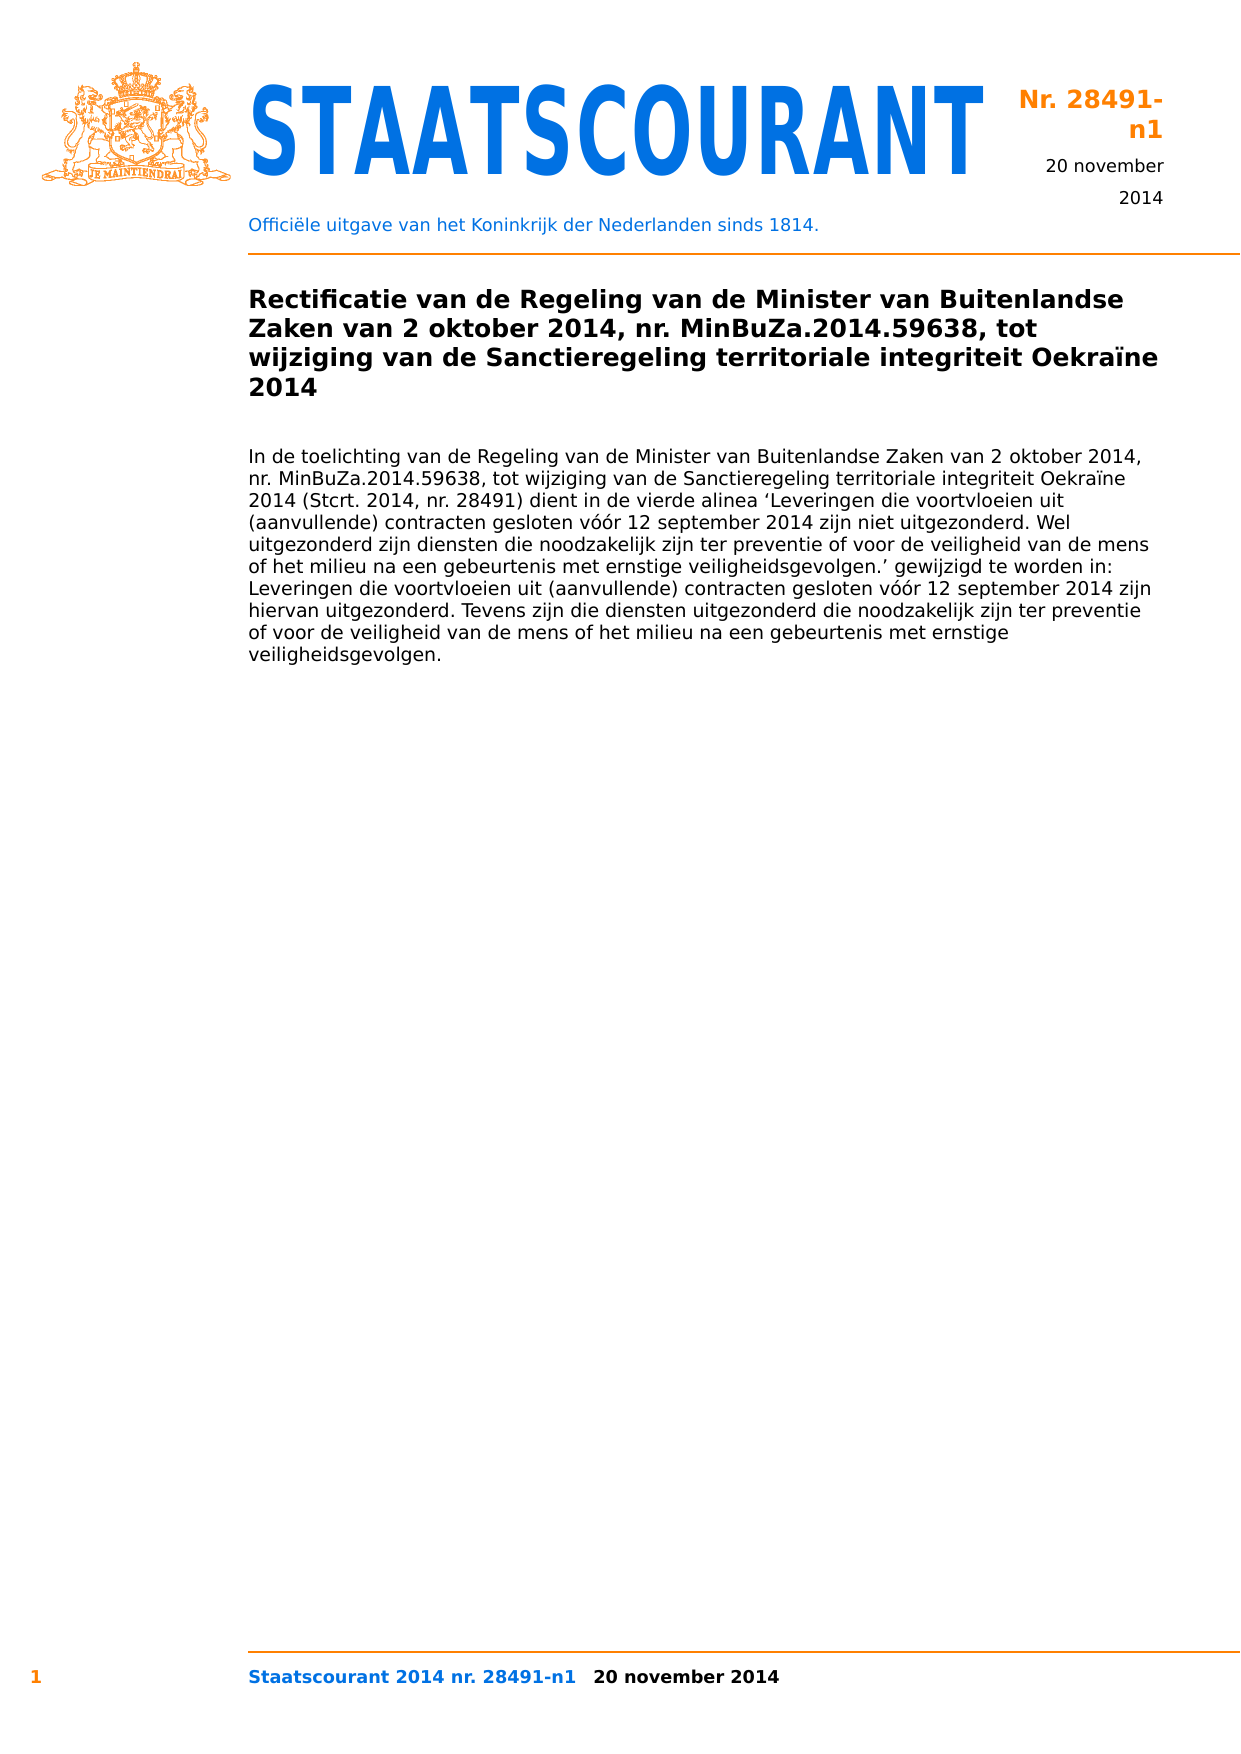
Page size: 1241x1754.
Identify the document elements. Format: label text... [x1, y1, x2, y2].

table_header [25, 62, 248, 253]
table_header Nr. 28491-n1 [998, 62, 1240, 150]
subtitle Rectificatie van de Regeling van de Minister van Buitenlandse Zaken van 2 oktober 2014, nr. MinBuZa.2014.59638, tot wijziging van de Sanctieregeling territoriale integriteit Oekraïne 2014 [248, 285, 1163, 402]
picture [41, 62, 231, 186]
text In de toelichting van de Regeling van de Minister van Buitenlandse Zaken van 2 oktober 2014, nr. MinBuZa.2014.59638, tot wijziging van de Sanctieregeling territoriale integriteit Oekraïne 2014 (Stcrt. 2014, nr. 28491) dient in de vierde alinea ‘Leveringen die voortvloeien uit (aanvullende) contracten gesloten vóór 12 september 2014 zijn niet uitgezonderd. Wel uitgezonderd zijn diensten die noodzakelijk zijn ter preventie of voor de veiligheid van de mens of het milieu na een gebeurtenis met ernstige veiligheidsgevolgen.’ gewijzigd te worden in: Leveringen die voortvloeien uit (aanvullende) contracten gesloten vóór 12 september 2014 zijn hiervan uitgezonderd. Tevens zijn die diensten uitgezonderd die noodzakelijk zijn ter preventie of voor de veiligheid van de mens of het milieu na een gebeurtenis met ernstige veiligheidsgevolgen. [248, 446, 1163, 666]
table_cell Officiële uitgave van het Koninkrijk der Nederlanden sinds 1814. [248, 215, 1240, 253]
table_header STAATSCOURANT [248, 62, 998, 215]
table_cell 2014 [998, 183, 1240, 215]
table_cell 20 november [998, 150, 1240, 182]
